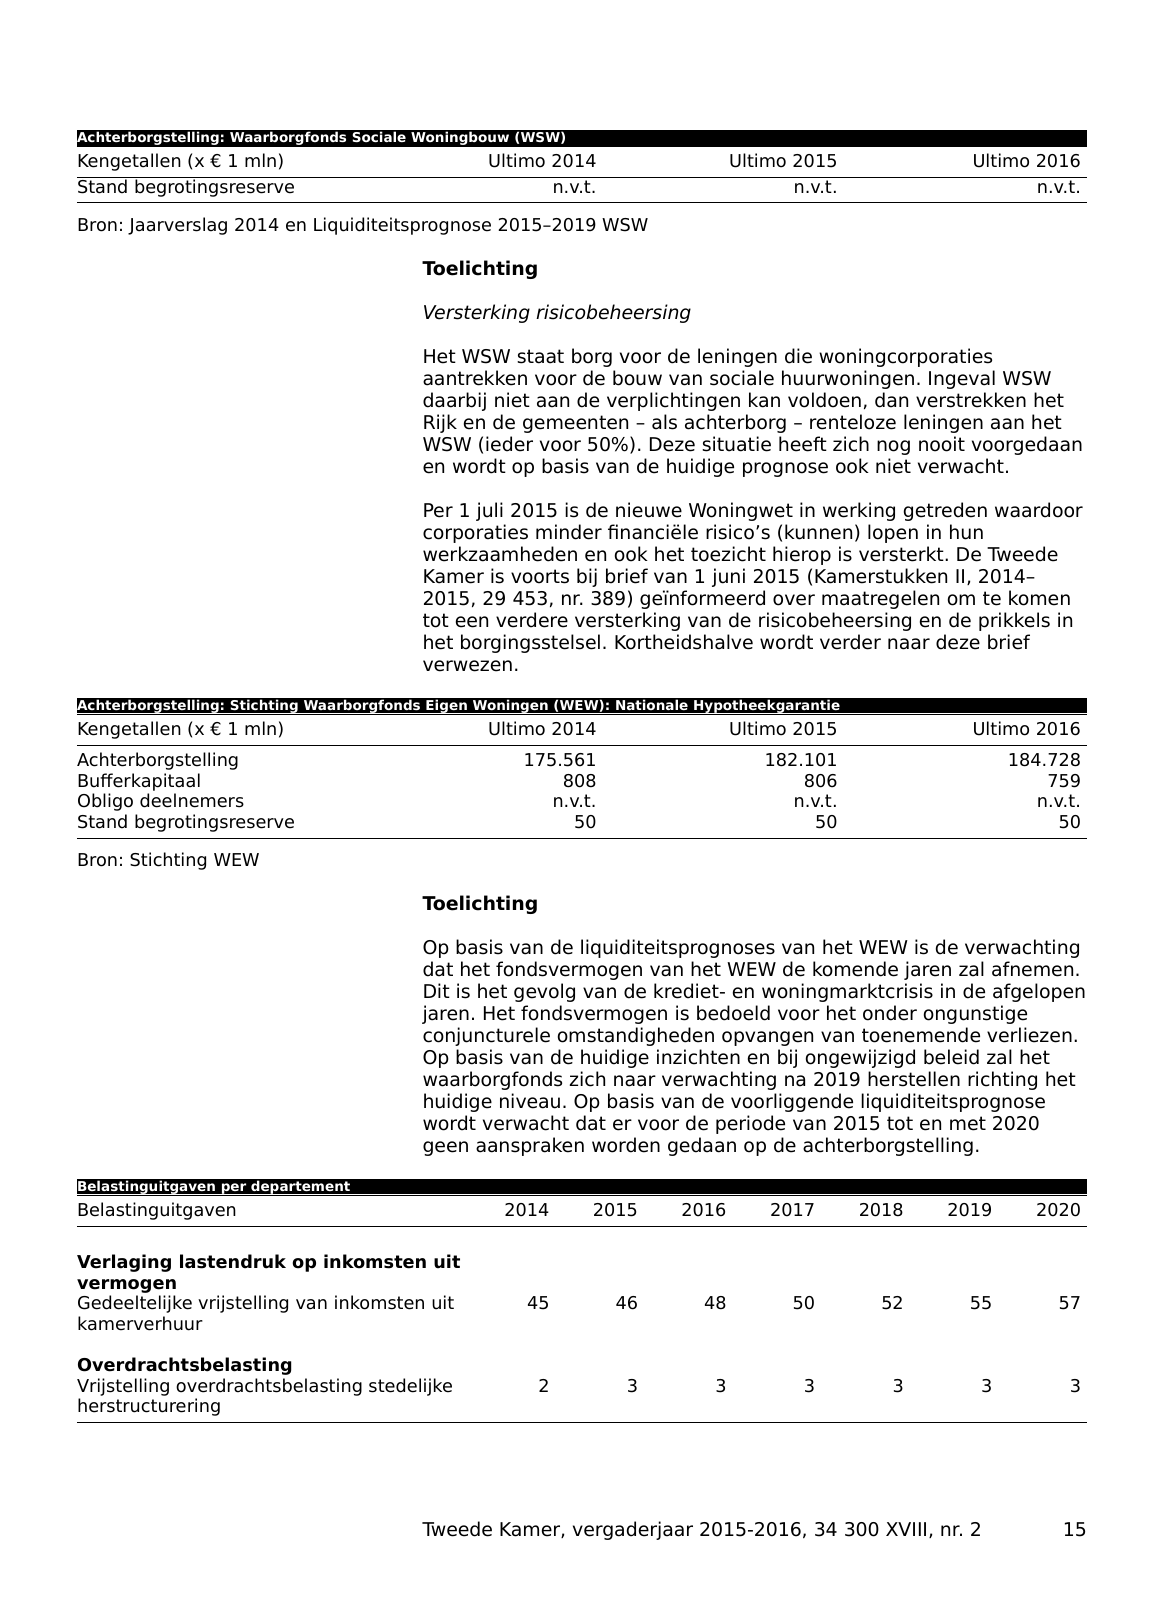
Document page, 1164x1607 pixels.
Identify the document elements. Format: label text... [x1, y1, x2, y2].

table_cell [466, 1227, 555, 1252]
table_cell 184.728 [843, 746, 1087, 771]
table_cell 2018 [821, 1196, 909, 1226]
table_header Achterborgstelling: Stichting Waarborgfonds Eigen Woningen (WEW): Nationale Hypotheekgarantie [77, 698, 1087, 713]
table_cell n.v.t. [843, 178, 1087, 202]
table_cell n.v.t. [357, 178, 602, 202]
table_cell 3 [909, 1376, 998, 1422]
subtitle Toelichting [422, 258, 1087, 279]
table_cell Bufferkapitaal [77, 771, 357, 791]
table_cell 808 [357, 771, 602, 791]
table_cell [644, 1252, 732, 1293]
table_cell 759 [843, 771, 1087, 791]
table_cell [466, 1355, 555, 1376]
table_cell [998, 1355, 1087, 1376]
subtitle Versterking risicobeheersing [422, 302, 1087, 324]
table_cell [644, 1227, 732, 1252]
table_cell Kengetallen (x € 1 mln) [77, 715, 357, 744]
table_cell [821, 1355, 909, 1376]
table_cell Vrijstelling overdrachtsbelasting stedelijke herstructurering [77, 1376, 466, 1422]
table_cell 50 [732, 1293, 821, 1334]
table_cell 50 [602, 812, 843, 837]
table_cell Bron: Stichting WEW [77, 839, 1087, 871]
table_cell [998, 1227, 1087, 1252]
table_cell 2017 [732, 1196, 821, 1226]
table_cell 2019 [909, 1196, 998, 1226]
table_cell 806 [602, 771, 843, 791]
table_cell [732, 1355, 821, 1376]
table_cell [732, 1335, 821, 1355]
table_cell [77, 1335, 466, 1355]
table_cell n.v.t. [843, 791, 1087, 812]
table_cell [821, 1227, 909, 1252]
table_cell [555, 1355, 644, 1376]
table_cell 2016 [644, 1196, 732, 1226]
table_cell Bron: Jaarverslag 2014 en Liquiditeitsprognose 2015–2019 WSW [77, 203, 1087, 235]
table_cell [821, 1335, 909, 1355]
table_cell Verlaging lastendruk op inkomsten uit vermogen [77, 1252, 466, 1293]
table_cell n.v.t. [357, 791, 602, 812]
table_cell Obligo deelnemers [77, 791, 357, 812]
subtitle Toelichting [422, 893, 1087, 915]
table_cell Ultimo 2014 [357, 147, 602, 177]
text Op basis van de liquiditeitsprognoses van het WEW is de verwachting dat het fondsvermogen van het WEW de komende jaren zal afnemen. Dit is het gevolg van de krediet- en woningmarktcrisis in de afgelopen jaren. Het fondsvermogen is bedoeld voor het onder ongunstige conjuncturele omstandigheden opvangen van toenemende verliezen. Op basis van de huidige inzichten en bij ongewijzigd beleid zal het waarborgfonds zich naar verwachting na 2019 herstellen richting het huidige niveau. Op basis van de voorliggende liquiditeitsprognose wordt verwacht dat er voor de periode van 2015 tot en met 2020 geen aanspraken worden gedaan op de achterborgstelling. [422, 937, 1087, 1157]
table_cell [732, 1227, 821, 1252]
table_cell 55 [909, 1293, 998, 1334]
table_cell 45 [466, 1293, 555, 1334]
table_cell 50 [357, 812, 602, 837]
table_cell [909, 1252, 998, 1293]
table_cell Kengetallen (x € 1 mln) [77, 147, 357, 177]
table_cell Stand begrotingsreserve [77, 178, 357, 202]
table_cell 3 [555, 1376, 644, 1422]
table_cell 2 [466, 1376, 555, 1422]
table_cell [909, 1355, 998, 1376]
table_cell Achterborgstelling [77, 746, 357, 771]
table_cell Belastinguitgaven [77, 1196, 466, 1226]
table_cell [821, 1252, 909, 1293]
table_cell [732, 1252, 821, 1293]
table_cell n.v.t. [602, 178, 843, 202]
table_cell [466, 1335, 555, 1355]
table_header Achterborgstelling: Waarborgfonds Sociale Woningbouw (WSW) [77, 130, 1087, 146]
table_cell [644, 1355, 732, 1376]
table_cell Overdrachtsbelasting [77, 1355, 466, 1376]
table_cell 2015 [555, 1196, 644, 1226]
table_cell [909, 1335, 998, 1355]
table_cell 3 [644, 1376, 732, 1422]
table_cell 52 [821, 1293, 909, 1334]
table_cell Ultimo 2014 [357, 715, 602, 744]
text Per 1 juli 2015 is de nieuwe Woningwet in werking getreden waardoor corporaties minder financiële risico’s (kunnen) lopen in hun werkzaamheden en ook het toezicht hierop is versterkt. De Tweede Kamer is voorts bij brief van 1 juni 2015 (Kamerstukken II, 2014–2015, 29 453, nr. 389) geïnformeerd over maatregelen om te komen tot een verdere versterking van de risicobeheersing en de prikkels in het borgingsstelsel. Kortheidshalve wordt verder naar deze brief verwezen. [422, 500, 1087, 676]
table_cell 57 [998, 1293, 1087, 1334]
table_cell Ultimo 2016 [843, 147, 1087, 177]
table_cell 182.101 [602, 746, 843, 771]
table_cell [555, 1335, 644, 1355]
table_cell Stand begrotingsreserve [77, 812, 357, 837]
table_header Belastinguitgaven per departement [77, 1179, 1087, 1194]
table_cell Ultimo 2015 [602, 715, 843, 744]
table_cell [998, 1335, 1087, 1355]
table_cell Gedeeltelijke vrijstelling van inkomsten uit kamerverhuur [77, 1293, 466, 1334]
table_cell 2014 [466, 1196, 555, 1226]
table_cell [644, 1335, 732, 1355]
table_cell [998, 1252, 1087, 1293]
table_cell 50 [843, 812, 1087, 837]
table_cell Ultimo 2015 [602, 147, 843, 177]
table_cell n.v.t. [602, 791, 843, 812]
table_cell 48 [644, 1293, 732, 1334]
table_cell 3 [821, 1376, 909, 1422]
table_cell [555, 1252, 644, 1293]
table_cell 46 [555, 1293, 644, 1334]
table_cell [909, 1227, 998, 1252]
table_cell 175.561 [357, 746, 602, 771]
text Het WSW staat borg voor de leningen die woningcorporaties aantrekken voor de bouw van sociale huurwoningen. Ingeval WSW daarbij niet aan de verplichtingen kan voldoen, dan verstrekken het Rijk en de gemeenten – als achterborg – renteloze leningen aan het WSW (ieder voor 50%). Deze situatie heeft zich nog nooit voorgedaan en wordt op basis van de huidige prognose ook niet verwacht. [422, 346, 1087, 478]
table_cell [77, 1227, 466, 1252]
table_cell [466, 1252, 555, 1293]
table_cell 2020 [998, 1196, 1087, 1226]
table_cell 3 [998, 1376, 1087, 1422]
table_cell [555, 1227, 644, 1252]
table_cell Ultimo 2016 [843, 715, 1087, 744]
table_cell 3 [732, 1376, 821, 1422]
